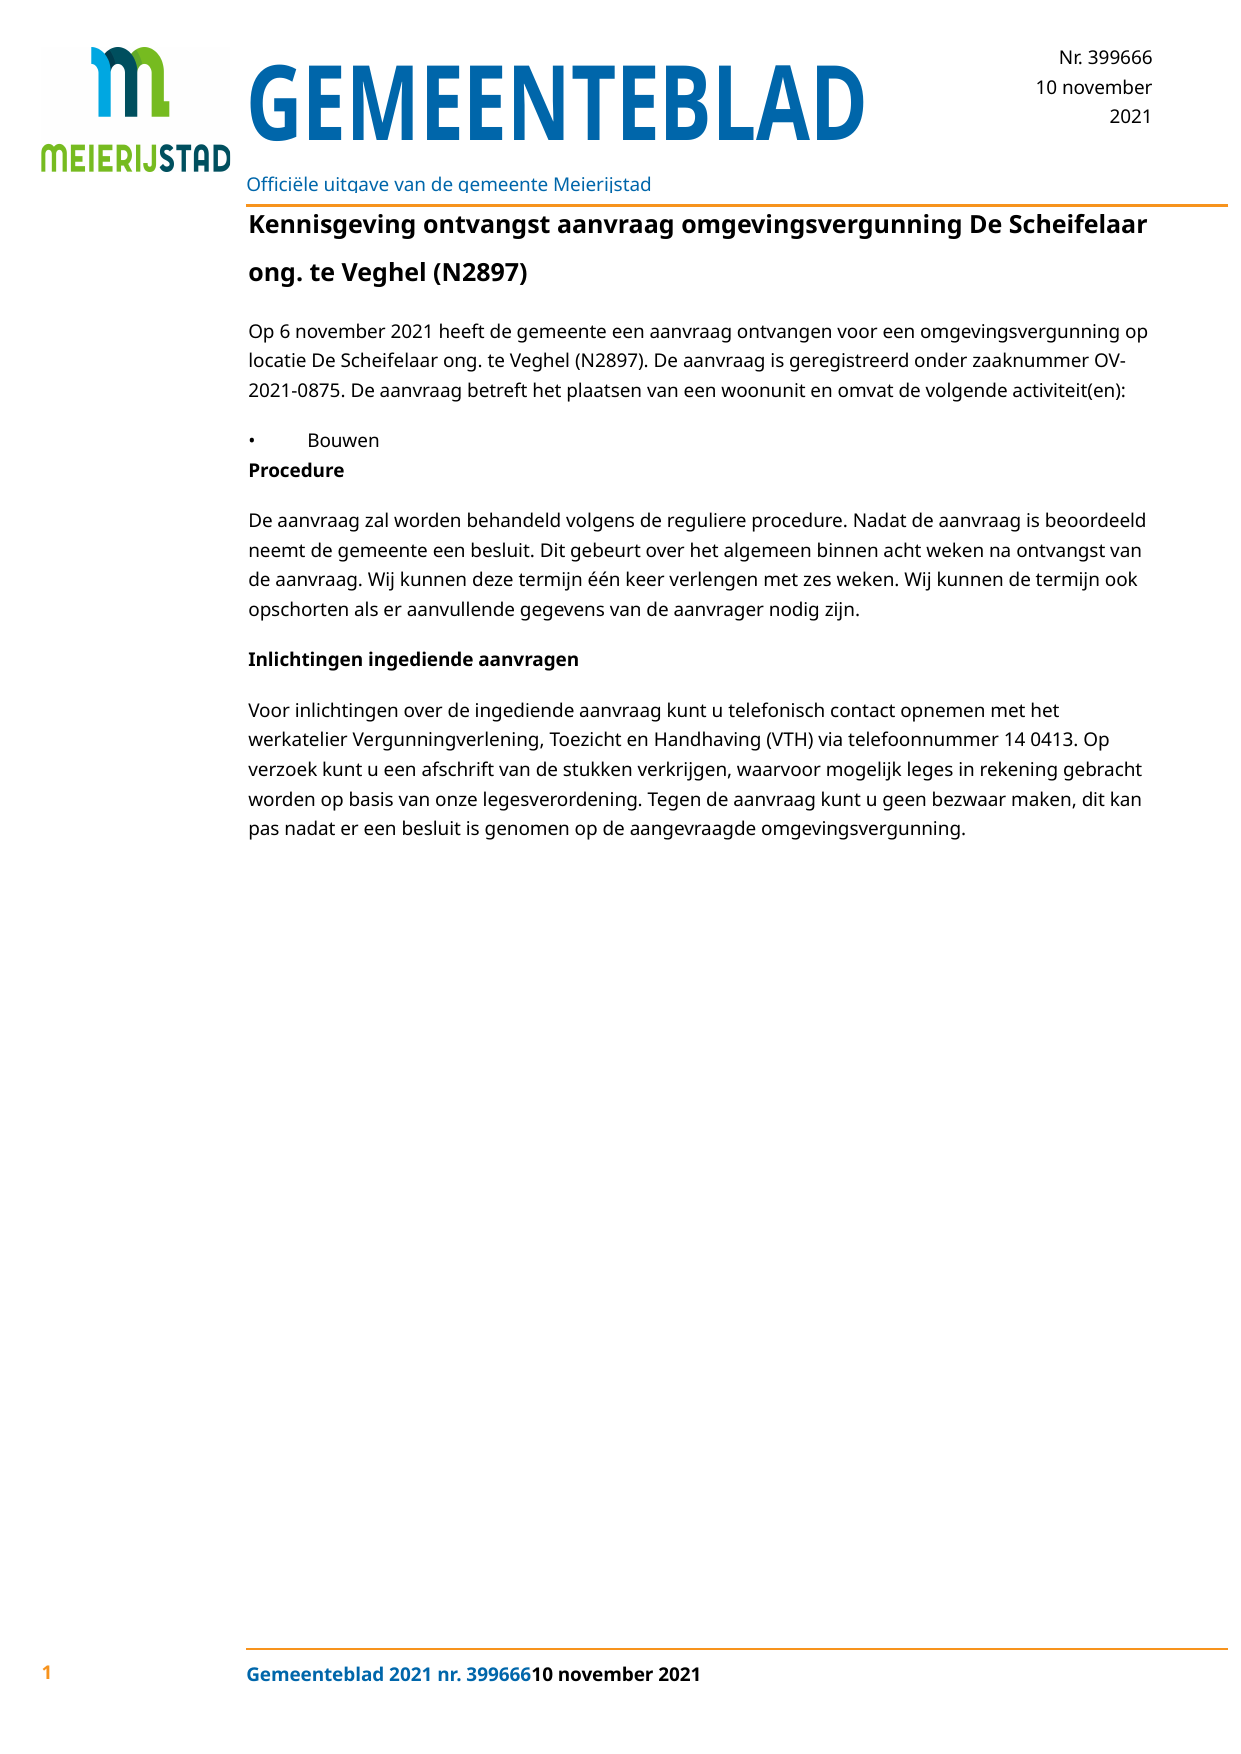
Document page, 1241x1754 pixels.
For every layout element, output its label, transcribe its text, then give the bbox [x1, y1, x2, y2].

text Voor inlichtingen over de ingediende aanvraag kunt u telefonisch contact opnemen met het werkatelier Vergunningverlening, Toezicht en Handhaving (VTH) via telefoonnummer 14 0413. Op verzoek kunt u een afschrift van de stukken verkrijgen, waarvoor mogelijk leges in rekening gebracht worden op basis van onze legesverordening. Tegen de aanvraag kunt u geen bezwaar maken, dit kan pas nadat er een besluit is genomen op de aangevraagde omgevingsvergunning. [248, 697, 1152, 841]
text De aanvraag zal worden behandeld volgens de reguliere procedure. Nadat de aanvraag is beoordeeld neemt de gemeente een besluit. Dit gebeurt over het algemeen binnen acht weken na ontvangst van de aanvraag. Wij kunnen deze termijn één keer verlengen met zes weken. Wij kunnen de termijn ook opschorten als er aanvullende gegevens van de aanvrager nodig zijn. [248, 507, 1152, 622]
text Kennisgeving ontvangst aanvraag omgevingsvergunning De Scheifelaar ong. te Veghel (N2897) [248, 207, 1152, 288]
text Op 6 november 2021 heeft de gemeente een aanvraag ontvangen voor een omgevingsvergunning op locatie De Scheifelaar ong. te Veghel (N2897). De aanvraag is geregistreerd onder zaaknummer OV-2021-0875. De aanvraag betreft het plaatsen van een woonunit en omvat de volgende activiteit(en): [248, 318, 1152, 403]
list Bouwen [248, 427, 1152, 453]
text Procedure [248, 457, 1152, 483]
picture [41, 47, 231, 172]
text Inlichtingen ingediende aanvragen [248, 647, 1152, 672]
